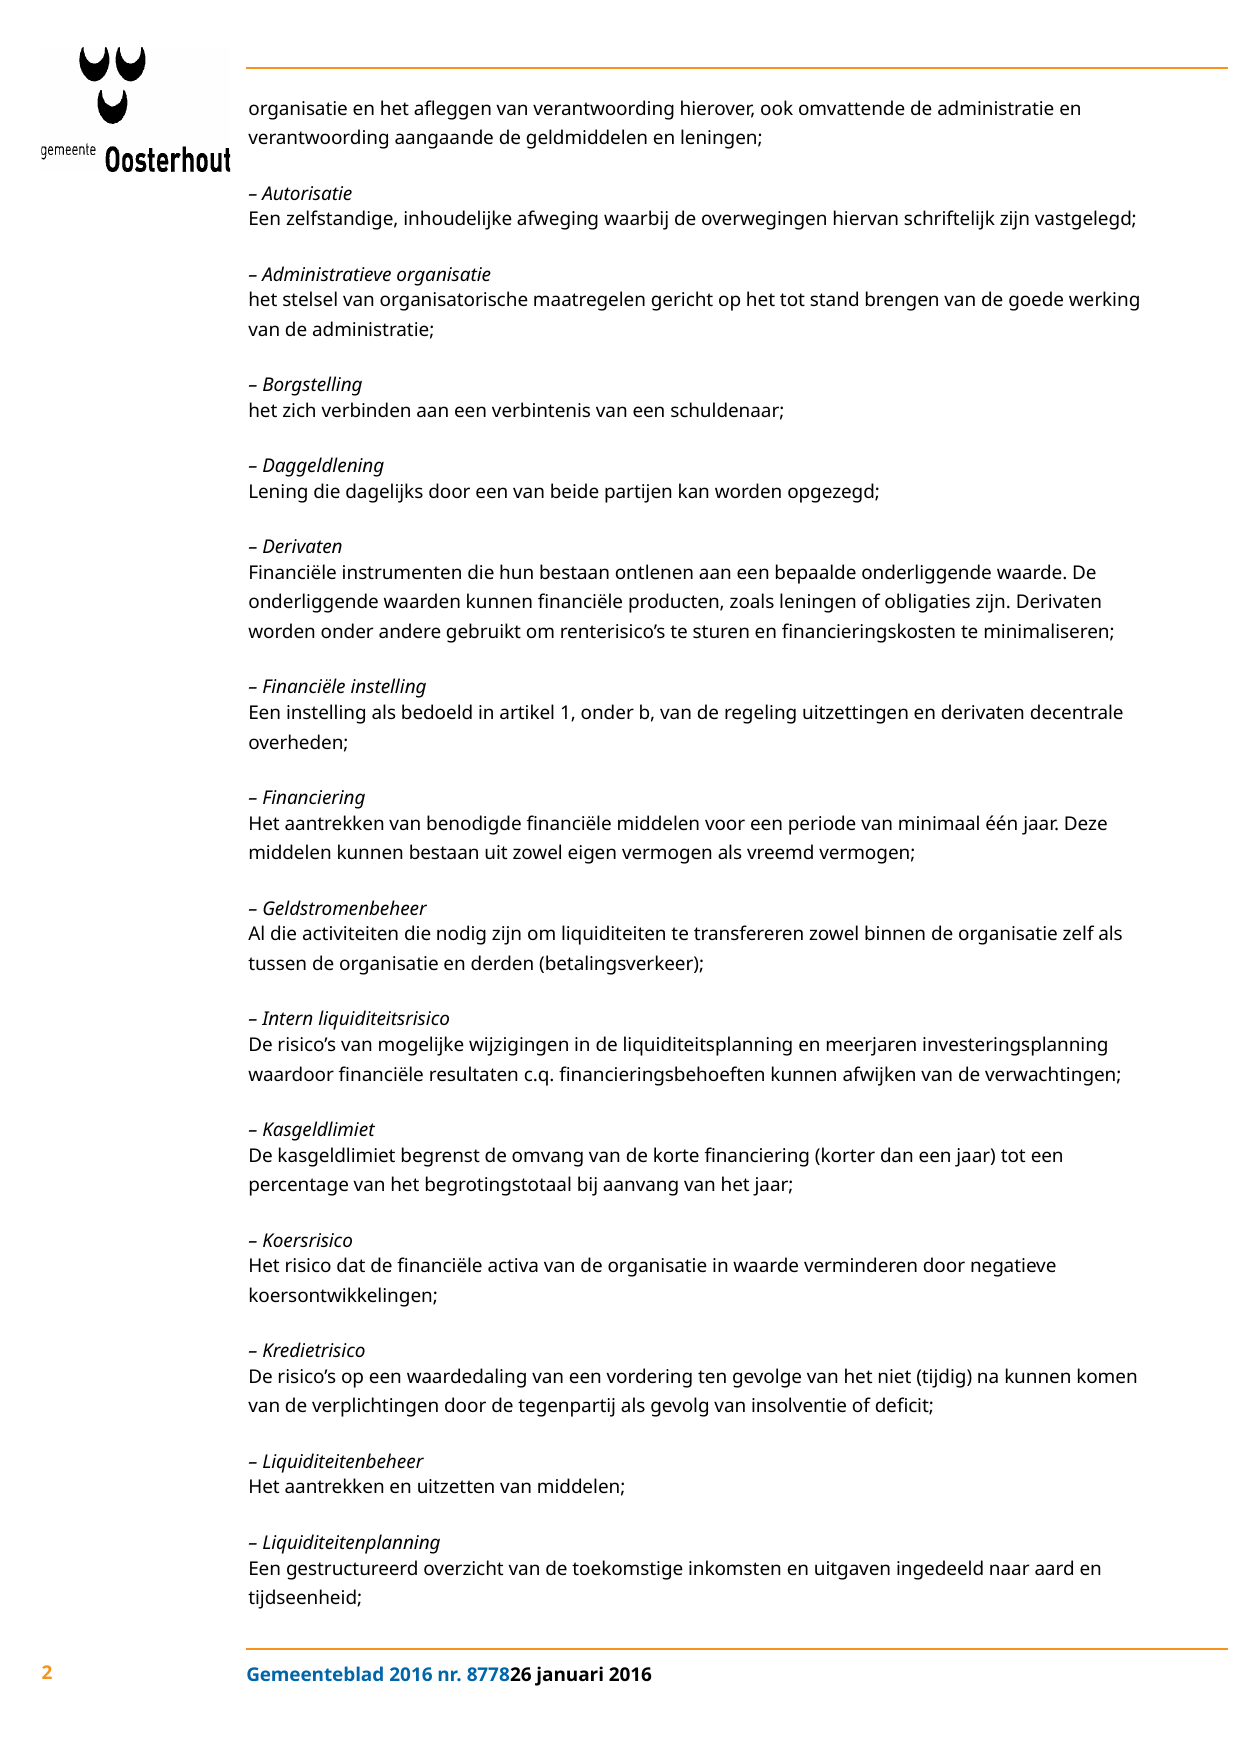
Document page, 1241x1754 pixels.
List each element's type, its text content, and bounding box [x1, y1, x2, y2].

text het stelsel van organisatorische maatregelen gericht op het tot stand brengen van de goede werking van de administratie; [248, 286, 1152, 342]
text De risico’s van mogelijke wijzigingen in de liquiditeitsplanning en meerjaren investeringsplanning waardoor financiële resultaten c.q. financieringsbehoeften kunnen afwijken van de verwachtingen; [248, 1031, 1152, 1087]
text De kasgeldlimiet begrenst de omvang van de korte financiering (korter dan een jaar) tot een percentage van het begrotingstotaal bij aanvang van het jaar; [248, 1142, 1152, 1197]
text Een instelling als bedoeld in artikel 1, onder b, van de regeling uitzettingen en derivaten decentrale overheden; [248, 699, 1152, 755]
text – Financiële instelling [248, 674, 1152, 699]
text Het aantrekken van benodigde financiële middelen voor een periode van minimaal één jaar. Deze middelen kunnen bestaan uit zowel eigen vermogen als vreemd vermogen; [248, 810, 1152, 865]
text – Autorisatie [248, 180, 1152, 205]
text – Liquiditeitenbeheer [248, 1448, 1152, 1474]
text Het risico dat de financiële activa van de organisatie in waarde verminderen door negatieve koersontwikkelingen; [248, 1252, 1152, 1308]
text – Kredietrisico [248, 1337, 1152, 1363]
text – Financiering [248, 784, 1152, 810]
text – Derivaten [248, 533, 1152, 559]
text – Kasgeldlimiet [248, 1116, 1152, 1142]
text Een gestructureerd overzicht van de toekomstige inkomsten en uitgaven ingedeeld naar aard en tijdseenheid; [248, 1555, 1152, 1610]
text – Liquiditeitenplanning [248, 1529, 1152, 1555]
text De risico’s op een waardedaling van een vordering ten gevolge van het niet (tijdig) na kunnen komen van de verplichtingen door de tegenpartij als gevolg van insolventie of deficit; [248, 1363, 1152, 1418]
text – Borgstelling [248, 371, 1152, 397]
text Al die activiteiten die nodig zijn om liquiditeiten te transfereren zowel binnen de organisatie zelf als tussen de organisatie en derden (betalingsverkeer); [248, 921, 1152, 976]
text organisatie en het afleggen van verantwoording hierover, ook omvattende de administratie en verantwoording aangaande de geldmiddelen en leningen; [248, 95, 1152, 150]
text – Koersrisico [248, 1227, 1152, 1252]
text Een zelfstandige, inhoudelijke afweging waarbij de overwegingen hiervan schriftelijk zijn vastgelegd; [248, 205, 1152, 231]
text – Daggeldlening [248, 452, 1152, 478]
text Lening die dagelijks door een van beide partijen kan worden opgezegd; [248, 478, 1152, 504]
text het zich verbinden aan een verbintenis van een schuldenaar; [248, 397, 1152, 423]
text – Intern liquiditeitsrisico [248, 1006, 1152, 1031]
text – Administratieve organisatie [248, 261, 1152, 286]
text Het aantrekken en uitzetten van middelen; [248, 1474, 1152, 1499]
text – Geldstromenbeheer [248, 895, 1152, 921]
text Financiële instrumenten die hun bestaan ontlenen aan een bepaalde onderliggende waarde. De onderliggende waarden kunnen financiële producten, zoals leningen of obligaties zijn. Derivaten worden onder andere gebruikt om renterisico’s te sturen en financieringskosten te minimaliseren; [248, 559, 1152, 644]
picture [41, 47, 231, 172]
